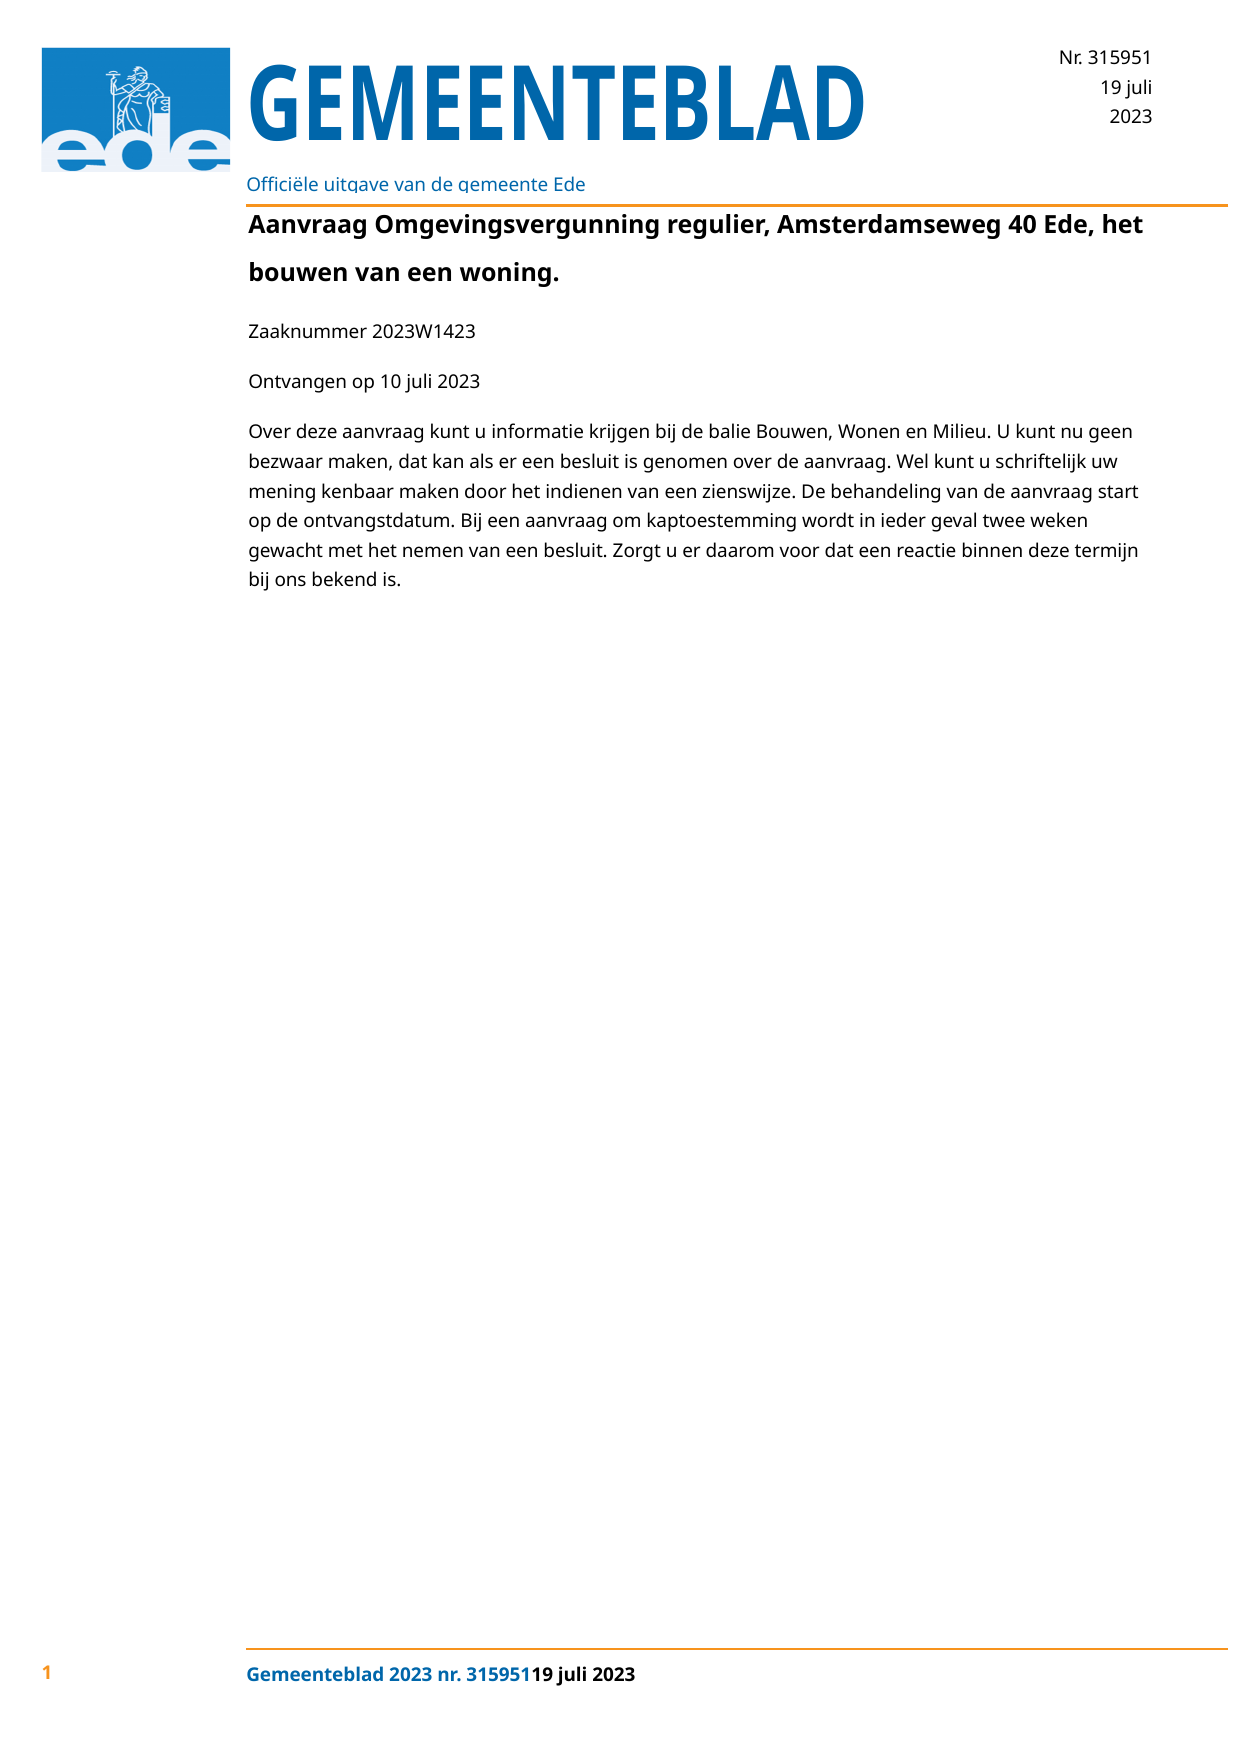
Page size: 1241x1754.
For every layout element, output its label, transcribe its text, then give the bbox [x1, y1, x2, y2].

text Over deze aanvraag kunt u informatie krijgen bij de balie Bouwen, Wonen en Milieu. U kunt nu geen bezwaar maken, dat kan als er een besluit is genomen over de aanvraag. Wel kunt u schriftelijk uw mening kenbaar maken door het indienen van een zienswijze. De behandeling van de aanvraag start op de ontvangstdatum. Bij een aanvraag om kaptoestemming wordt in ieder geval twee weken gewacht met het nemen van een besluit. Zorgt u er daarom voor dat een reactie binnen deze termijn bij ons bekend is. [248, 419, 1152, 592]
text Aanvraag Omgevingsvergunning regulier, Amsterdamseweg 40 Ede, het bouwen van een woning. [248, 207, 1152, 288]
text Ontvangen op 10 juli 2023 [248, 368, 1152, 394]
picture [41, 47, 231, 172]
text Zaaknummer 2023W1423 [248, 318, 1152, 344]
